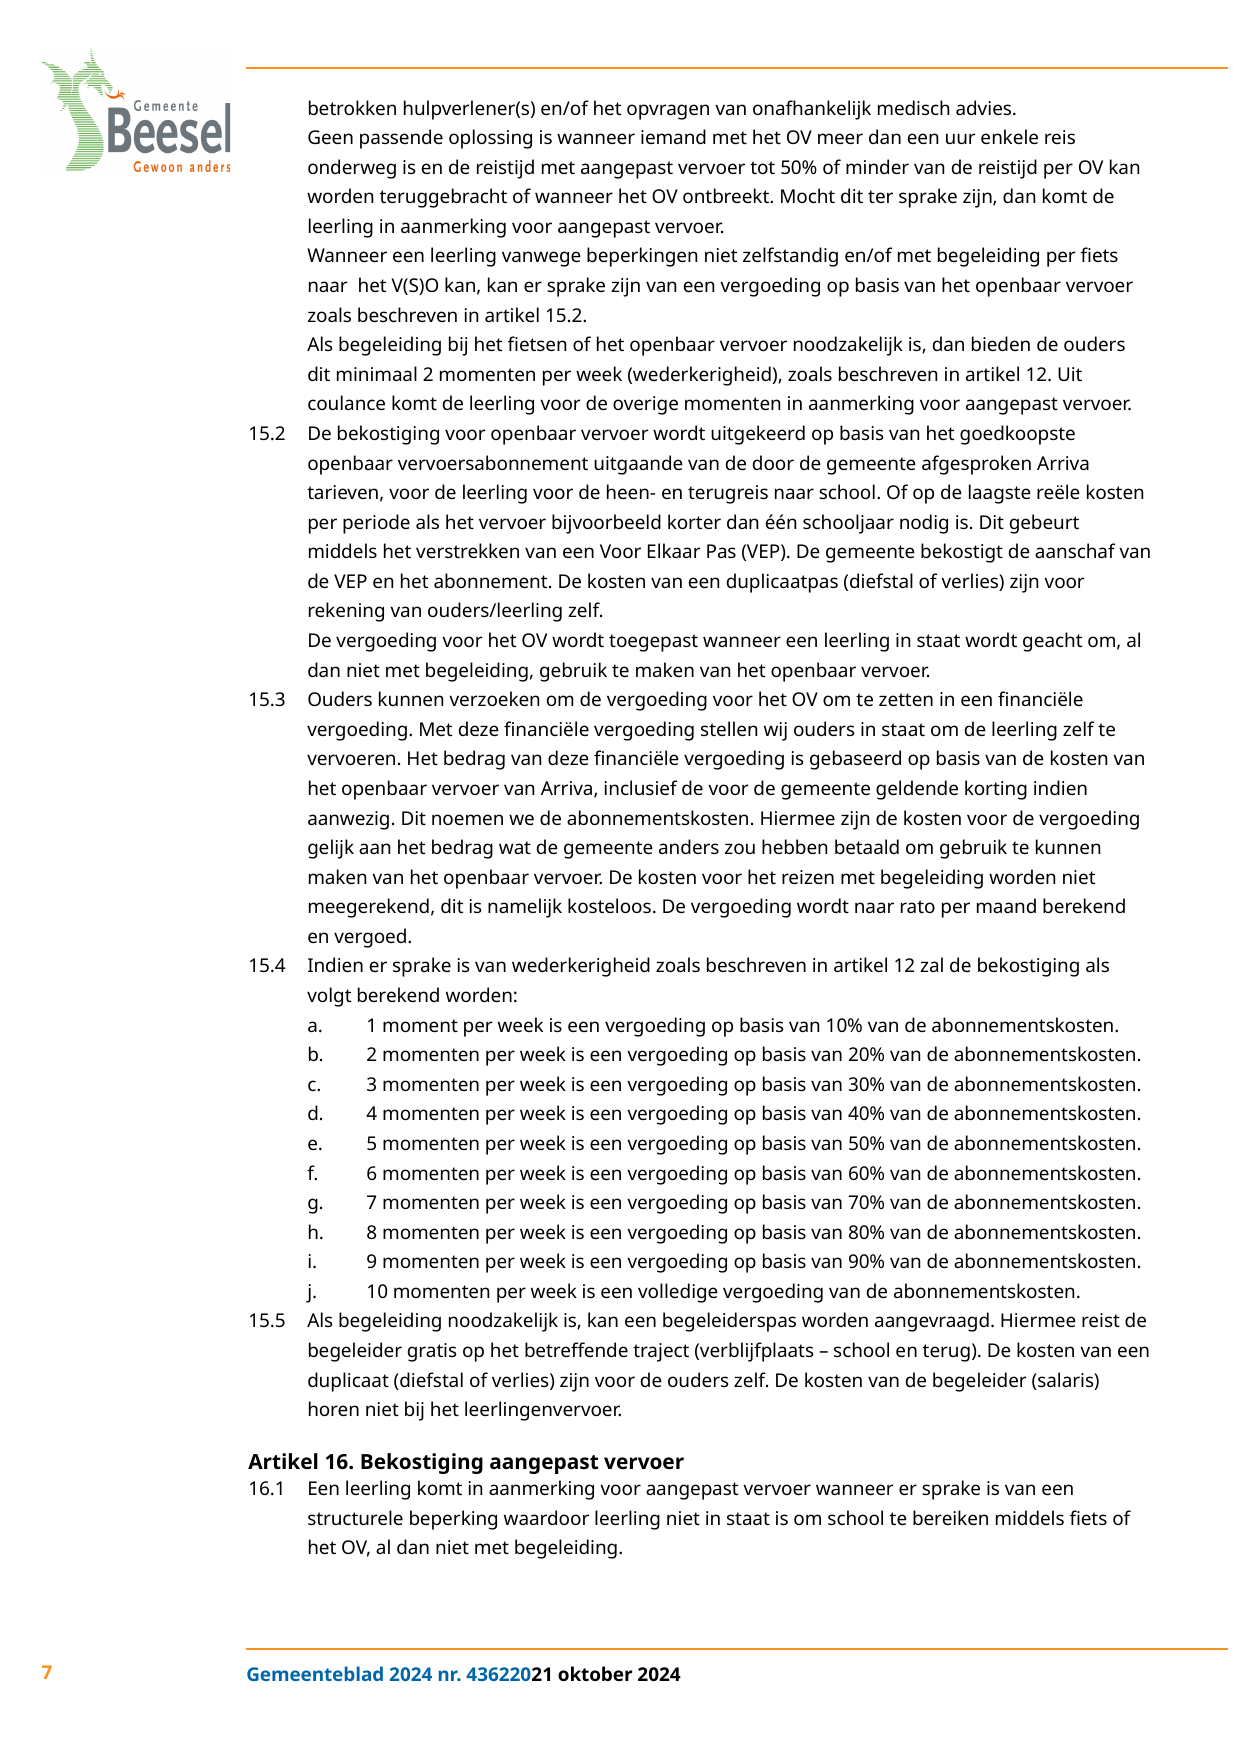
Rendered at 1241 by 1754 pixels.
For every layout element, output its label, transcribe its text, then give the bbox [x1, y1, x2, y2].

list Indien er sprake is van wederkerigheid zoals beschreven in artikel 12 zal de bekostiging als volgt berekend worden: [248, 953, 1152, 1008]
list Geen passende oplossing is wanneer iemand met het OV meer dan een uur enkele reis onderweg is en de reistijd met aangepast vervoer tot 50% of minder van de reistijd per OV kan worden teruggebracht of wanneer het OV ontbreekt. Mocht dit ter sprake zijn, dan komt de leerling in aanmerking voor aangepast vervoer. [248, 124, 1152, 239]
list 4 momenten per week is een vergoeding op basis van 40% van de abonnementskosten. [307, 1101, 1152, 1126]
list betrokken hulpverlener(s) en/of het opvragen van onafhankelijk medisch advies. [248, 95, 1152, 121]
list 1 moment per week is een vergoeding op basis van 10% van de abonnementskosten. [307, 1012, 1152, 1038]
list De bekostiging voor openbaar vervoer wordt uitgekeerd op basis van het goedkoopste openbaar vervoersabonnement uitgaande van de door de gemeente afgesproken Arriva tarieven, voor de leerling voor de heen- en terugreis naar school. Of op de laagste reële kosten per periode als het vervoer bijvoorbeeld korter dan één schooljaar nodig is. Dit gebeurt middels het verstrekken van een Voor Elkaar Pas (VEP). De gemeente bekostigt de aanschaf van de VEP en het abonnement. De kosten van een duplicaatpas (diefstal of verlies) zijn voor rekening van ouders/leerling zelf. [248, 420, 1152, 623]
list 6 momenten per week is een vergoeding op basis van 60% van de abonnementskosten. [307, 1160, 1152, 1186]
picture [41, 47, 231, 172]
list 9 momenten per week is een vergoeding op basis van 90% van de abonnementskosten. [307, 1248, 1152, 1274]
list Ouders kunnen verzoeken om de vergoeding voor het OV om te zetten in een financiële vergoeding. Met deze financiële vergoeding stellen wij ouders in staat om de leerling zelf te vervoeren. Het bedrag van deze financiële vergoeding is gebaseerd op basis van de kosten van het openbaar vervoer van Arriva, inclusief de voor de gemeente geldende korting indien aanwezig. Dit noemen we de abonnementskosten. Hiermee zijn de kosten voor de vergoeding gelijk aan het bedrag wat de gemeente anders zou hebben betaald om gebruik te kunnen maken van het openbaar vervoer. De kosten voor het reizen met begeleiding worden niet meegerekend, dit is namelijk kosteloos. De vergoeding wordt naar rato per maand berekend en vergoed. [248, 686, 1152, 949]
list 5 momenten per week is een vergoeding op basis van 50% van de abonnementskosten. [307, 1130, 1152, 1156]
list 10 momenten per week is een volledige vergoeding van de abonnementskosten. [307, 1278, 1152, 1304]
list 2 momenten per week is een vergoeding op basis van 20% van de abonnementskosten. [307, 1041, 1152, 1067]
list De vergoeding voor het OV wordt toegepast wanneer een leerling in staat wordt geacht om, al dan niet met begeleiding, gebruik te maken van het openbaar vervoer. [248, 627, 1152, 683]
list 8 momenten per week is een vergoeding op basis van 80% van de abonnementskosten. [307, 1219, 1152, 1245]
list Een leerling komt in aanmerking voor aangepast vervoer wanneer er sprake is van een structurele beperking waardoor leerling niet in staat is om school te bereiken middels fiets of het OV, al dan niet met begeleiding. [248, 1475, 1152, 1560]
list Als begeleiding noodzakelijk is, kan een begeleiderspas worden aangevraagd. Hiermee reist de begeleider gratis op het betreffende traject (verblijfplaats – school en terug). De kosten van een duplicaat (diefstal of verlies) zijn voor de ouders zelf. De kosten van de begeleider (salaris) horen niet bij het leerlingenvervoer. [248, 1308, 1152, 1422]
list Als begeleiding bij het fietsen of het openbaar vervoer noodzakelijk is, dan bieden de ouders dit minimaal 2 momenten per week (wederkerigheid), zoals beschreven in artikel 12. Uit coulance komt de leerling voor de overige momenten in aanmerking voor aangepast vervoer. [248, 331, 1152, 416]
list 3 momenten per week is een vergoeding op basis van 30% van de abonnementskosten. [307, 1071, 1152, 1097]
text Artikel 16. Bekostiging aangepast vervoer [248, 1447, 1152, 1475]
list Wanneer een leerling vanwege beperkingen niet zelfstandig en/of met begeleiding per fiets naar het V(S)O kan, kan er sprake zijn van een vergoeding op basis van het openbaar vervoer zoals beschreven in artikel 15.2. [248, 243, 1152, 328]
list 7 momenten per week is een vergoeding op basis van 70% van de abonnementskosten. [307, 1189, 1152, 1215]
